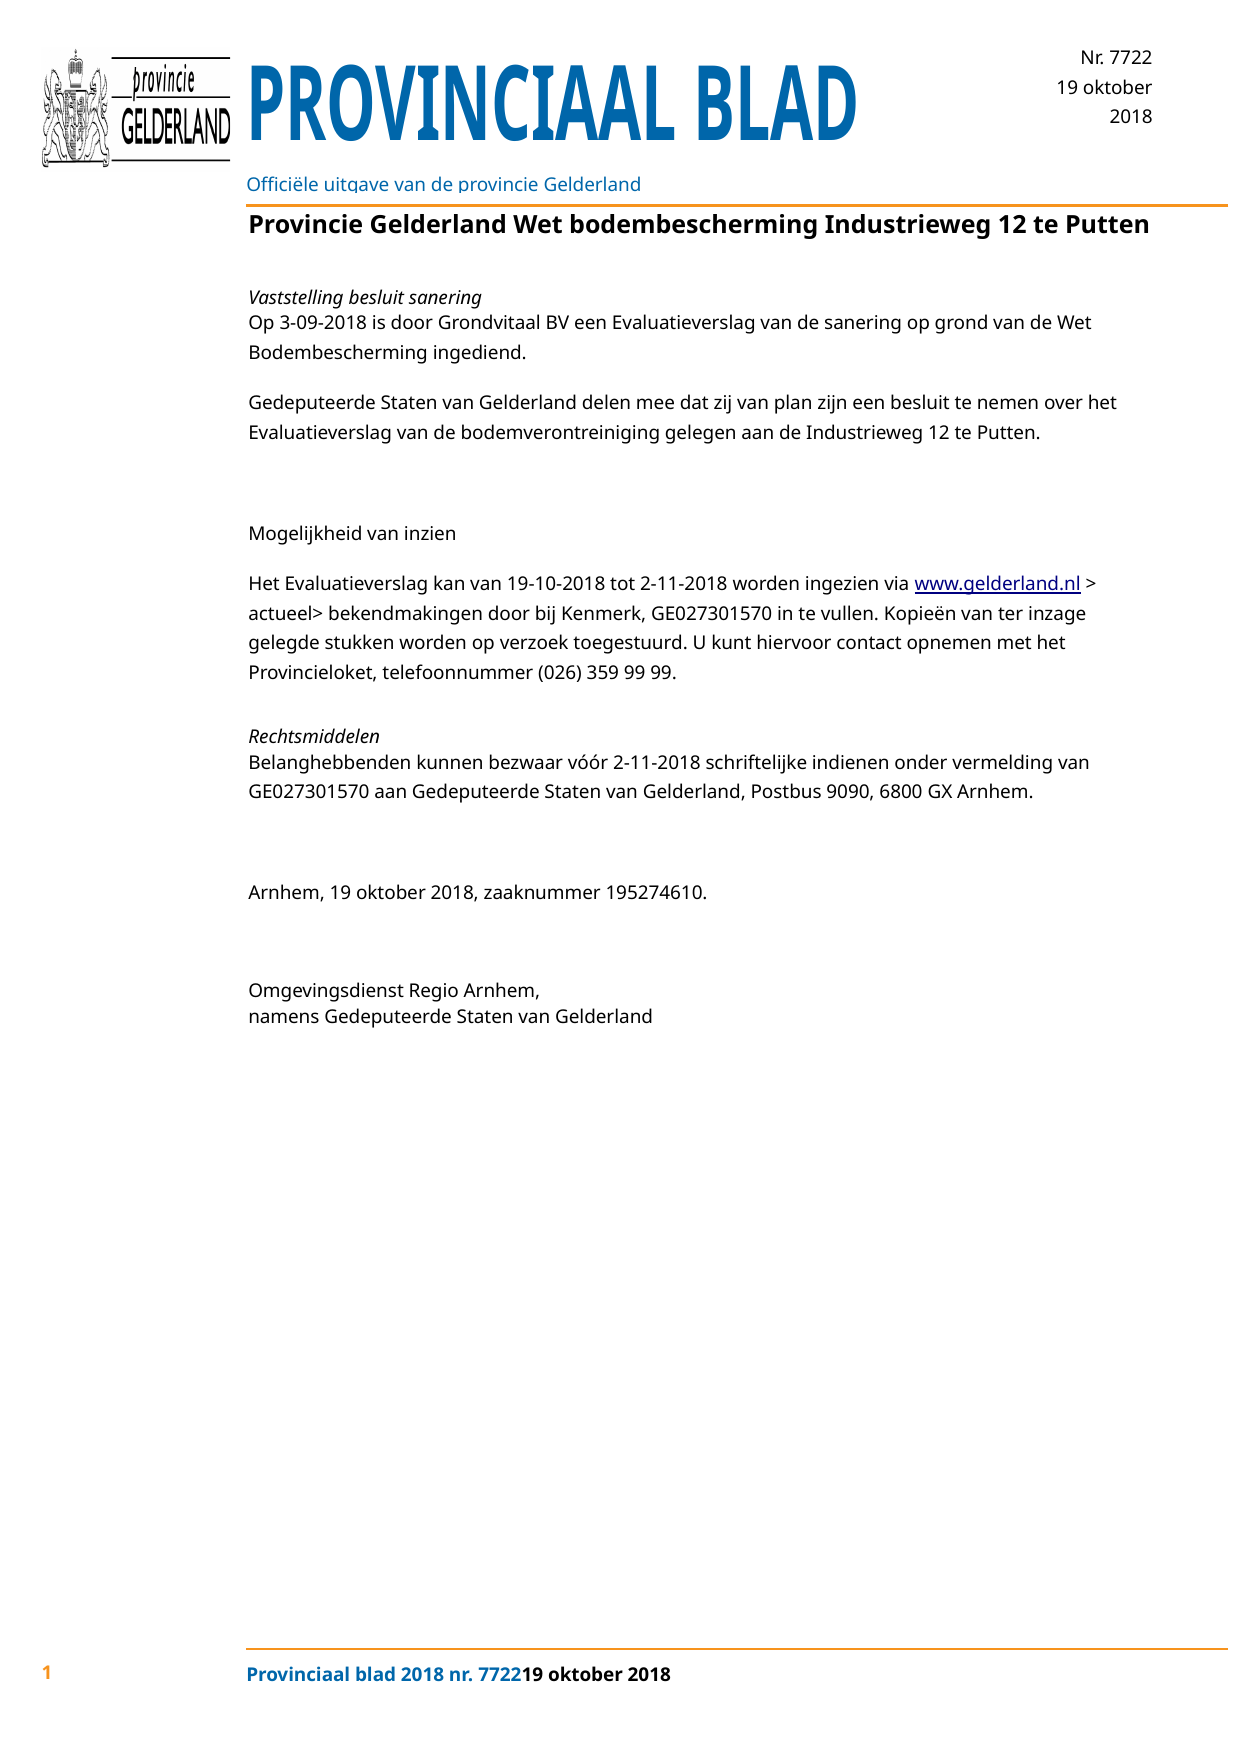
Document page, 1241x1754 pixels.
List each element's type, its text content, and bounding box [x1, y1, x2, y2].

text Gedeputeerde Staten van Gelderland delen mee dat zij van plan zijn een besluit te nemen over het Evaluatieverslag van de bodemverontreiniging gelegen aan de Industrieweg 12 te Putten. [248, 389, 1152, 445]
text Rechtsmiddelen [248, 723, 1152, 749]
picture [41, 47, 231, 172]
text namens Gedeputeerde Staten van Gelderland [248, 1003, 1152, 1029]
text Belanghebbenden kunnen bezwaar vóór 2-11-2018 schriftelijke indienen onder vermelding van GE027301570 aan Gedeputeerde Staten van Gelderland, Postbus 9090, 6800 GX Arnhem. [248, 749, 1152, 804]
text Vaststelling besluit sanering [248, 284, 1152, 309]
text Arnhem, 19 oktober 2018, zaaknummer 195274610. [248, 879, 1152, 905]
text Het Evaluatieverslag kan van 19-10-2018 tot 2-11-2018 worden ingezien via www.gelderland.nl > actueel> bekendmakingen door bij Kenmerk, GE027301570 in te vullen. Kopieën van ter inzage gelegde stukken worden op verzoek toegestuurd. U kunt hiervoor contact opnemen met het Provincieloket, telefoonnummer (026) 359 99 99. [248, 570, 1152, 685]
text Omgevingsdienst Regio Arnhem, [248, 977, 1152, 1003]
text Op 3-09-2018 is door Grondvitaal BV een Evaluatieverslag van de sanering op grond van de Wet Bodembescherming ingediend. [248, 309, 1152, 365]
text Provincie Gelderland Wet bodembescherming Industrieweg 12 te Putten [248, 207, 1152, 241]
text Mogelijkheid van inzien [248, 520, 1152, 546]
